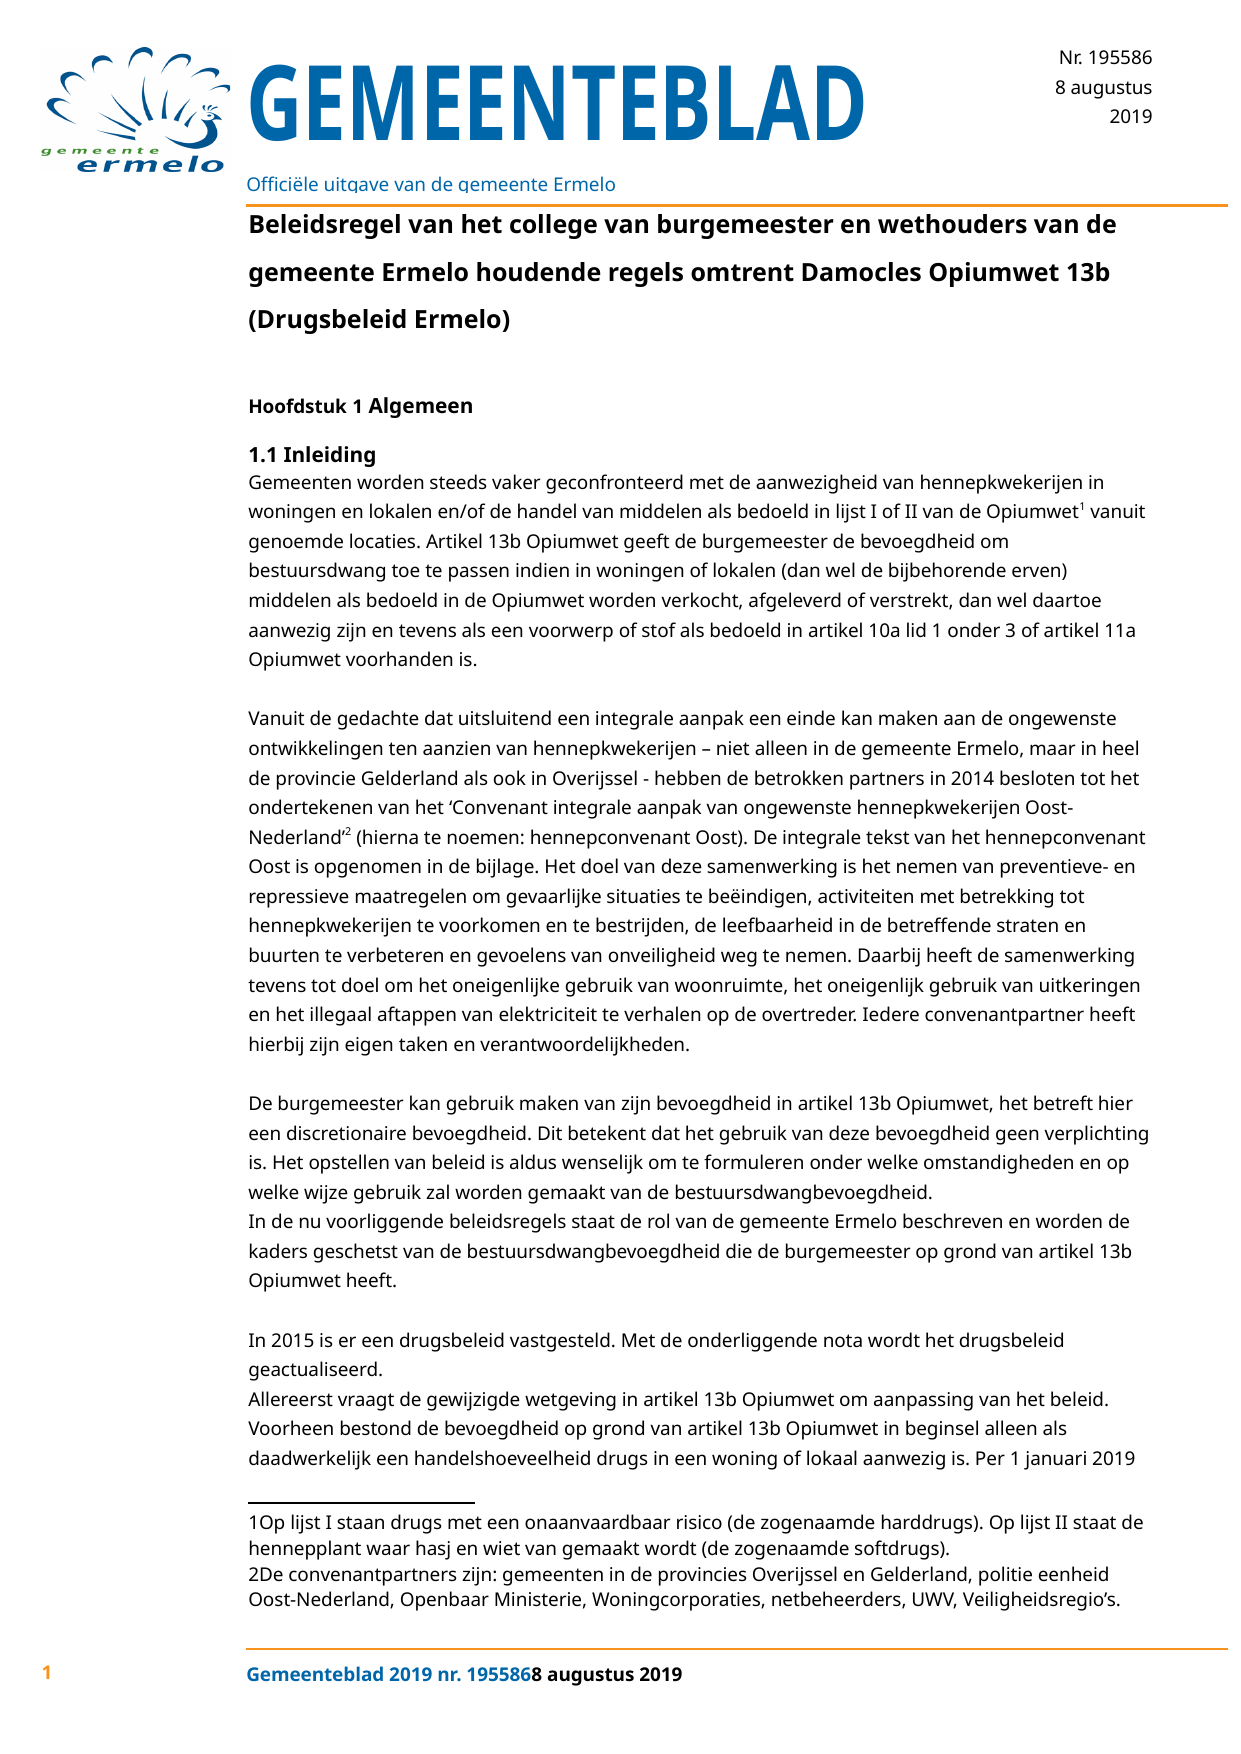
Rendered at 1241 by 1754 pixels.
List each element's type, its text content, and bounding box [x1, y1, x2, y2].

text Beleidsregel van het college van burgemeester en wethouders van de gemeente Ermelo houdende regels omtrent Damocles Opiumwet 13b (Drugsbeleid Ermelo) [248, 207, 1152, 336]
text Gemeenten worden steeds vaker geconfronteerd met de aanwezigheid van hennepkwekerijen in woningen en lokalen en/of de handel van middelen als bedoeld in lijst I of II van de Opiumwet vanuit genoemde locaties. Artikel 13b Opiumwet geeft de burgemeester de bevoegdheid om bestuursdwang toe te passen indien in woningen of lokalen (dan wel de bijbehorende erven) middelen als bedoeld in de Opiumwet worden verkocht, afgeleverd of verstrekt, dan wel daartoe aanwezig zijn en tevens als een voorwerp of stof als bedoeld in artikel 10a lid 1 onder 3 of artikel 11a Opiumwet voorhanden is. [248, 469, 1152, 672]
text 1.1 Inleiding [248, 441, 1152, 469]
text Hoofdstuk 1 Algemeen [248, 391, 1152, 420]
text Allereerst vraagt de gewijzigde wetgeving in artikel 13b Opiumwet om aanpassing van het beleid. Voorheen bestond de bevoegdheid op grond van artikel 13b Opiumwet in beginsel alleen als daadwerkelijk een handelshoeveelheid drugs in een woning of lokaal aanwezig is. Per 1 januari 2019 [248, 1386, 1152, 1471]
text In 2015 is er een drugsbeleid vastgesteld. Met de onderliggende nota wordt het drugsbeleid geactualiseerd. [248, 1327, 1152, 1382]
text De convenantpartners zijn: gemeenten in de provincies Overijssel en Gelderland, politie eenheid Oost-Nederland, Openbaar Ministerie, Woningcorporaties, netbeheerders, UWV, Veiligheidsregio’s. [248, 1561, 1152, 1612]
picture [41, 47, 231, 172]
text De burgemeester kan gebruik maken van zijn bevoegdheid in artikel 13b Opiumwet, het betreft hier een discretionaire bevoegdheid. Dit betekent dat het gebruik van deze bevoegdheid geen verplichting is. Het opstellen van beleid is aldus wenselijk om te formuleren onder welke omstandigheden en op welke wijze gebruik zal worden gemaakt van de bestuursdwangbevoegdheid. [248, 1090, 1152, 1205]
text Op lijst I staan drugs met een onaanvaardbaar risico (de zogenaamde harddrugs). Op lijst II staat de hennepplant waar hasj en wiet van gemaakt wordt (de zogenaamde softdrugs). [248, 1509, 1152, 1561]
text Vanuit de gedachte dat uitsluitend een integrale aanpak een einde kan maken aan de ongewenste ontwikkelingen ten aanzien van hennepkwekerijen – niet alleen in de gemeente Ermelo, maar in heel de provincie Gelderland als ook in Overijssel - hebben de betrokken partners in 2014 besloten tot het ondertekenen van het ‘Convenant integrale aanpak van ongewenste hennepkwekerijen Oost-Nederland’ (hierna te noemen: hennepconvenant Oost). De integrale tekst van het hennepconvenant Oost is opgenomen in de bijlage. Het doel van deze samenwerking is het nemen van preventieve- en repressieve maatregelen om gevaarlijke situaties te beëindigen, activiteiten met betrekking tot hennepkwekerijen te voorkomen en te bestrijden, de leefbaarheid in de betreffende straten en buurten te verbeteren en gevoelens van onveiligheid weg te nemen. Daarbij heeft de samenwerking tevens tot doel om het oneigenlijke gebruik van woonruimte, het oneigenlijk gebruik van uitkeringen en het illegaal aftappen van elektriciteit te verhalen op de overtreder. Iedere convenantpartner heeft hierbij zijn eigen taken en verantwoordelijkheden. [248, 706, 1152, 1057]
text In de nu voorliggende beleidsregels staat de rol van de gemeente Ermelo beschreven en worden de kaders geschetst van de bestuursdwangbevoegdheid die de burgemeester op grond van artikel 13b Opiumwet heeft. [248, 1208, 1152, 1293]
